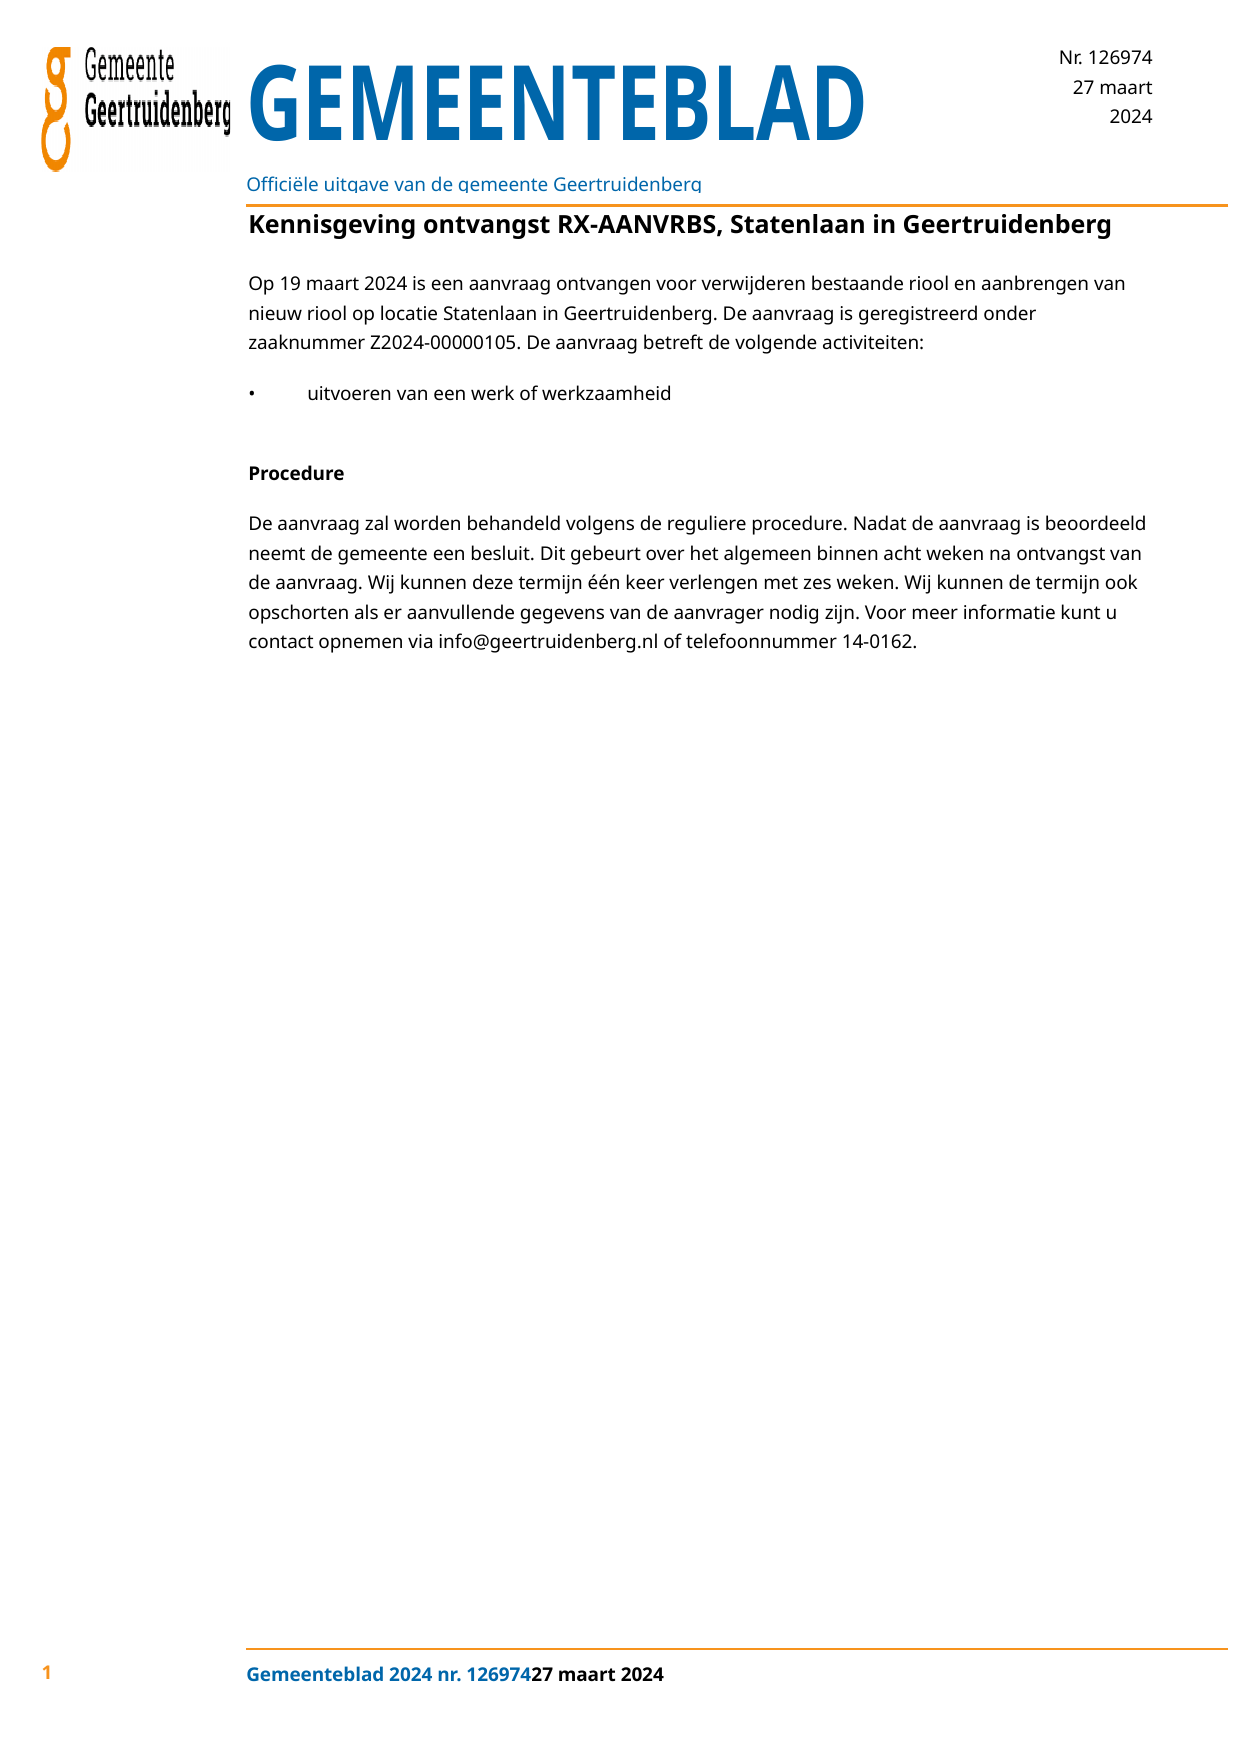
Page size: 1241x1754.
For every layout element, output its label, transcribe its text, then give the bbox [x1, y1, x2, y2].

text Procedure [248, 460, 1152, 486]
text De aanvraag zal worden behandeld volgens de reguliere procedure. Nadat de aanvraag is beoordeeld neemt de gemeente een besluit. Dit gebeurt over het algemeen binnen acht weken na ontvangst van de aanvraag. Wij kunnen deze termijn één keer verlengen met zes weken. Wij kunnen de termijn ook opschorten als er aanvullende gegevens van de aanvrager nodig zijn. Voor meer informatie kunt u contact opnemen via info@geertruidenberg.nl of telefoonnummer 14-0162. [248, 510, 1152, 654]
text Kennisgeving ontvangst RX-AANVRBS, Statenlaan in Geertruidenberg [248, 207, 1152, 241]
text Op 19 maart 2024 is een aanvraag ontvangen voor verwijderen bestaande riool en aanbrengen van nieuw riool op locatie Statenlaan in Geertruidenberg. De aanvraag is geregistreerd onder zaaknummer Z2024-00000105. De aanvraag betreft de volgende activiteiten: [248, 270, 1152, 355]
picture [41, 47, 231, 172]
list uitvoeren van een werk of werkzaamheid [248, 380, 1152, 406]
